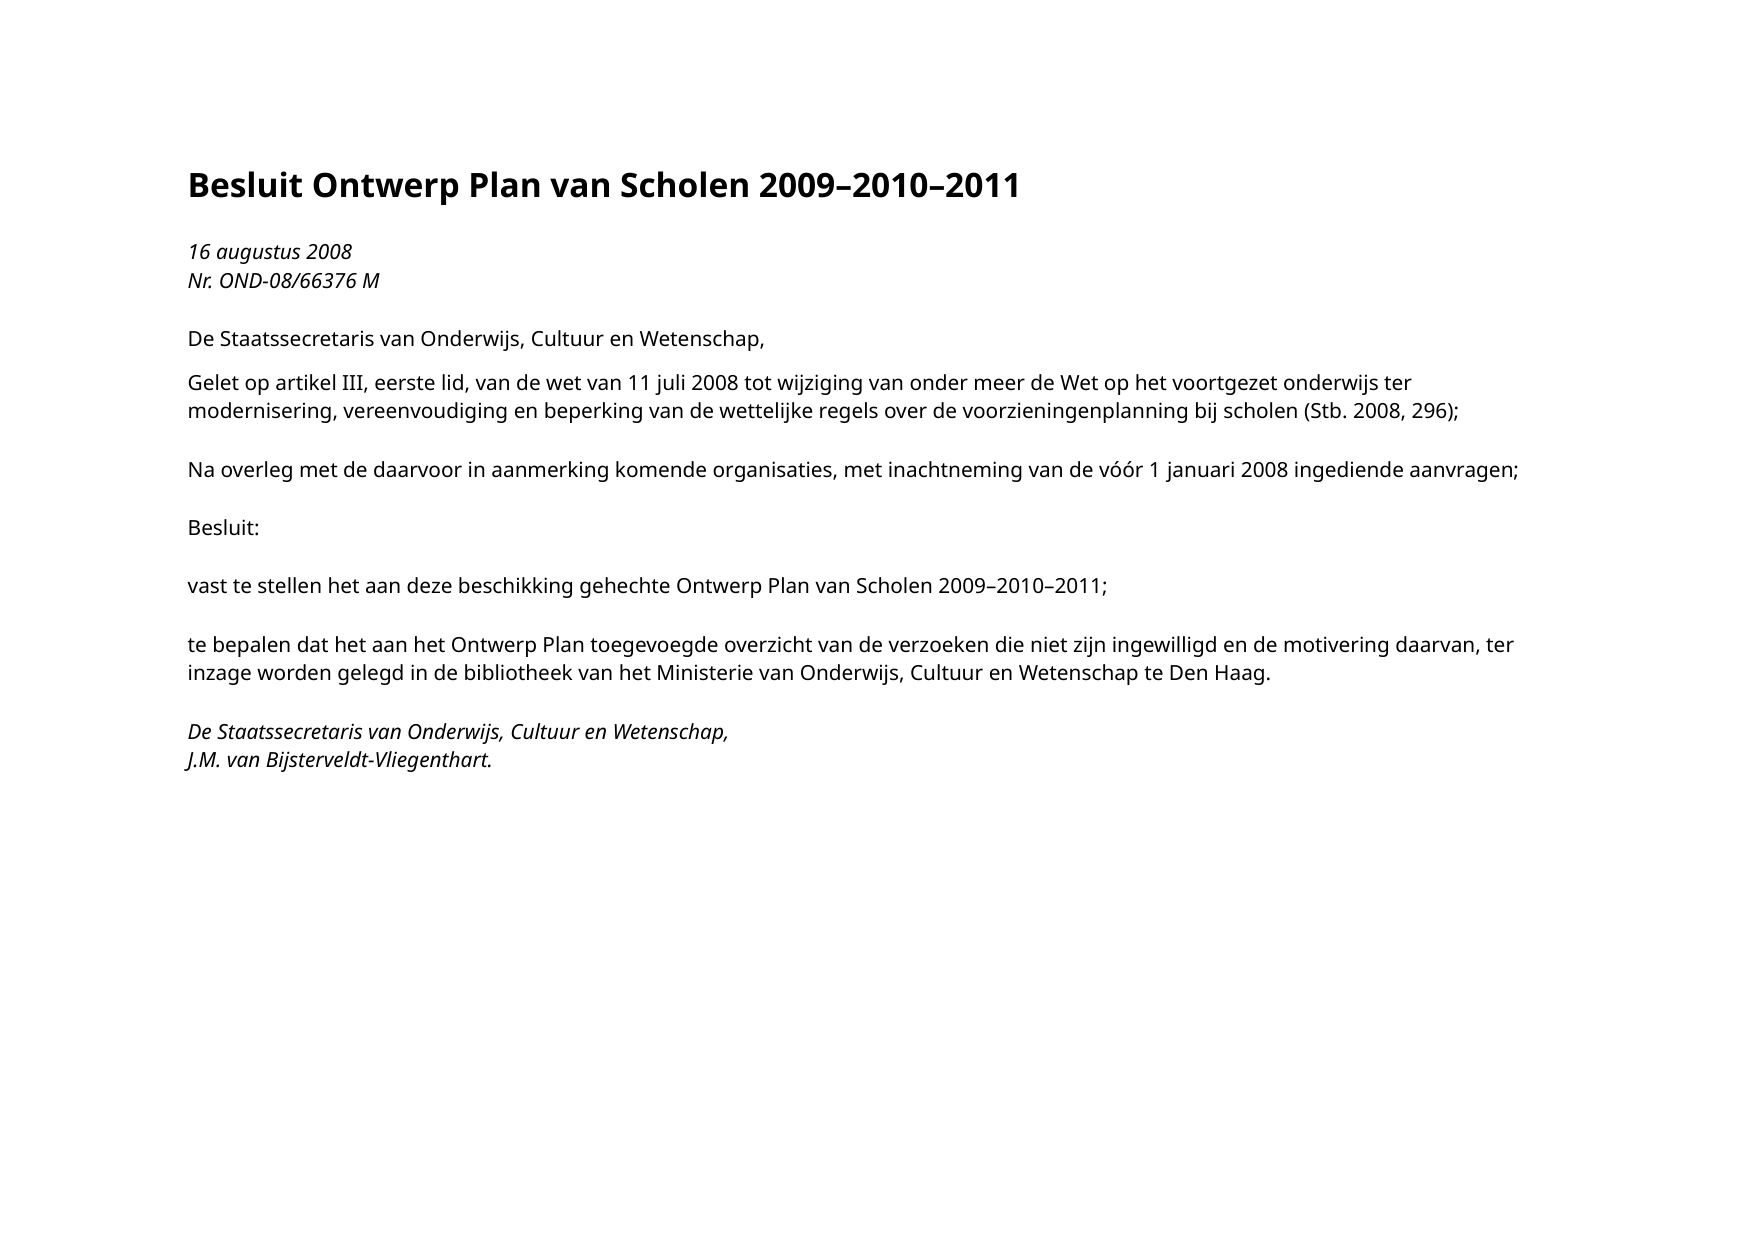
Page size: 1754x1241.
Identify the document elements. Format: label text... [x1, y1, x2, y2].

text Nr. OND-08/66376 M [187, 266, 1566, 294]
text De Staatssecretaris van Onderwijs, Cultuur en Wetenschap, [187, 717, 1566, 745]
text Besluit: [187, 513, 1566, 542]
text 16 augustus 2008 [187, 237, 1566, 266]
text Gelet op artikel III, eerste lid, van de wet van 11 juli 2008 tot wijziging van onder meer de Wet op het voortgezet onderwijs ter modernisering, vereenvoudiging en beperking van de wettelijke regels over de voorzieningenplanning bij scholen (Stb. 2008, 296); [187, 368, 1566, 425]
text De Staatssecretaris van Onderwijs, Cultuur en Wetenschap, [187, 324, 1566, 353]
text J.M. van Bijsterveldt-Vliegenthart. [187, 745, 1566, 774]
subtitle Besluit Ontwerp Plan van Scholen 2009–2010–2011 [187, 162, 1566, 207]
text te bepalen dat het aan het Ontwerp Plan toegevoegde overzicht van de verzoeken die niet zijn ingewilligd en de motivering daarvan, ter inzage worden gelegd in de bibliotheek van het Ministerie van Onderwijs, Cultuur en Wetenschap te Den Haag. [187, 630, 1566, 687]
text Na overleg met de daarvoor in aanmerking komende organisaties, met inachtneming van de vóór 1 januari 2008 ingediende aanvragen; [187, 455, 1566, 483]
text vast te stellen het aan deze beschikking gehechte Ontwerp Plan van Scholen 2009–2010–2011; [187, 572, 1566, 600]
